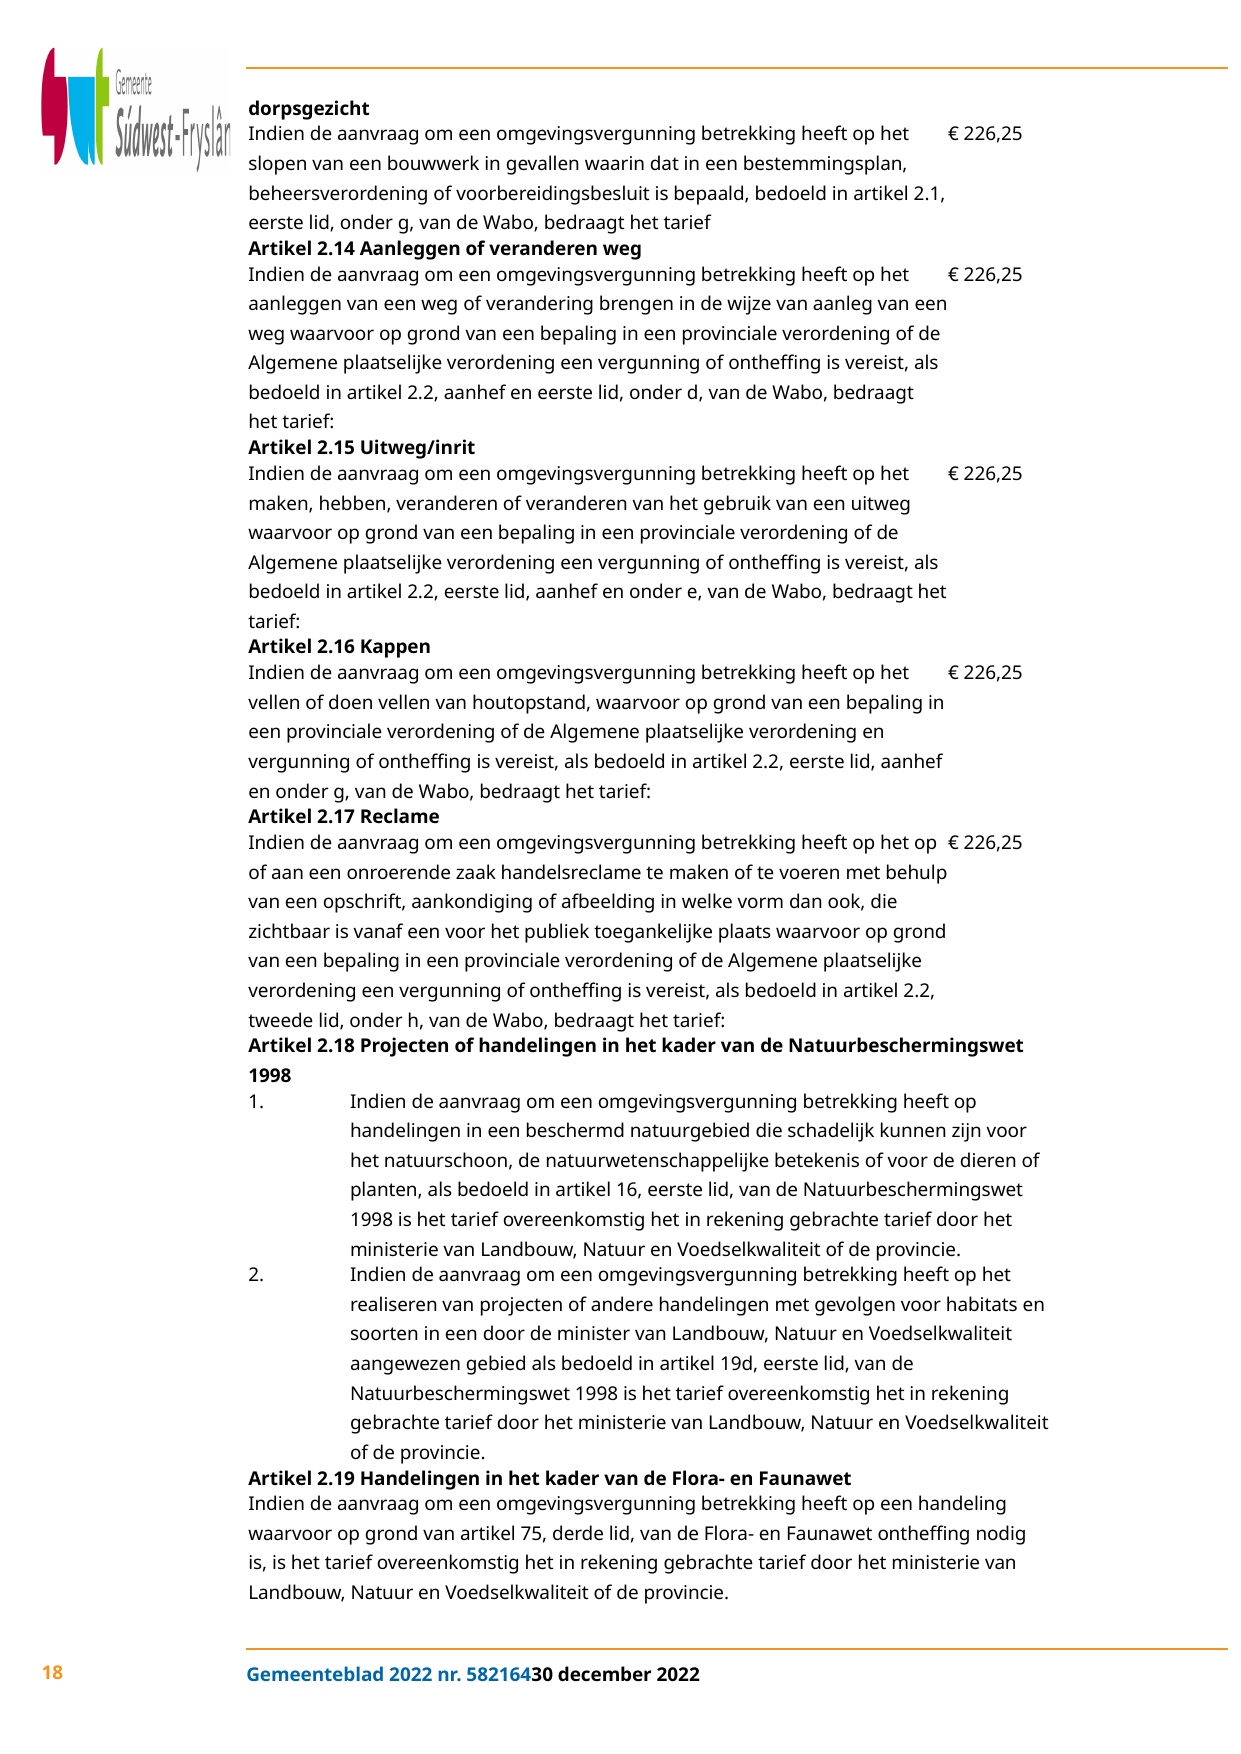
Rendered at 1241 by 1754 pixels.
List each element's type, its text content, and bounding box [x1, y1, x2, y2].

table_cell Indien de aanvraag om een omgevingsvergunning betrekking heeft op een handeling waarvoor op grond van artikel 75, derde lid, van de Flora- en Faunawet ontheffing nodig is, is het tarief overeenkomstig het in rekening gebrachte tarief door het ministerie van Landbouw, Natuur en Voedselkwaliteit of de provincie. [248, 1490, 1050, 1605]
table_cell € 226,25 [948, 660, 1050, 803]
table_cell € 226,25 [948, 829, 1050, 1032]
table_cell Artikel 2.19 Handelingen in het kader van de Flora- en Faunawet [248, 1465, 1050, 1490]
table_cell Indien de aanvraag om een omgevingsvergunning betrekking heeft op het vellen of doen vellen van houtopstand, waarvoor op grond van een bepaling in een provinciale verordening of de Algemene plaatselijke verordening en vergunning of ontheffing is vereist, als bedoeld in artikel 2.2, eerste lid, aanhef en onder g, van de Wabo, bedraagt het tarief: [248, 660, 948, 803]
table_cell 1. [248, 1088, 350, 1261]
table_cell dorpsgezicht [248, 95, 1050, 121]
table_cell Indien de aanvraag om een omgevingsvergunning betrekking heeft op het realiseren van projecten of andere handelingen met gevolgen voor habitats en soorten in een door de minister van Landbouw, Natuur en Voedselkwaliteit aangewezen gebied als bedoeld in artikel 19d, eerste lid, van de Natuurbeschermingswet 1998 is het tarief overeenkomstig het in rekening gebrachte tarief door het ministerie van Landbouw, Natuur en Voedselkwaliteit of de provincie. [350, 1261, 1050, 1465]
table_cell Indien de aanvraag om een omgevingsvergunning betrekking heeft op handelingen in een beschermd natuurgebied die schadelijk kunnen zijn voor het natuurschoon, de natuurwetenschappelijke betekenis of voor de dieren of planten, als bedoeld in artikel 16, eerste lid, van de Natuurbeschermingswet 1998 is het tarief overeenkomstig het in rekening gebrachte tarief door het ministerie van Landbouw, Natuur en Voedselkwaliteit of de provincie. [350, 1088, 1050, 1261]
picture [41, 47, 231, 172]
table_cell Artikel 2.16 Kappen [248, 634, 1050, 659]
table_cell Artikel 2.14 Aanleggen of veranderen weg [248, 235, 1050, 261]
table_cell Indien de aanvraag om een omgevingsvergunning betrekking heeft op het maken, hebben, veranderen of veranderen van het gebruik van een uitweg waarvoor op grond van een bepaling in een provinciale verordening of de Algemene plaatselijke verordening een vergunning of ontheffing is vereist, als bedoeld in artikel 2.2, eerste lid, aanhef en onder e, van de Wabo, bedraagt het tarief: [248, 460, 948, 634]
table_cell [948, 804, 1050, 829]
table_cell € 226,25 [948, 460, 1050, 634]
table_cell Indien de aanvraag om een omgevingsvergunning betrekking heeft op het slopen van een bouwwerk in gevallen waarin dat in een bestemmingsplan, beheersverordening of voorbereidingsbesluit is bepaald, bedoeld in artikel 2.1, eerste lid, onder g, van de Wabo, bedraagt het tarief [248, 121, 948, 235]
table_cell Artikel 2.17 Reclame [248, 804, 948, 829]
table_cell Artikel 2.15 Uitweg/inrit [248, 434, 1050, 460]
table_cell Artikel 2.18 Projecten of handelingen in het kader van de Natuurbeschermingswet 1998 [248, 1033, 1050, 1088]
table_cell Indien de aanvraag om een omgevingsvergunning betrekking heeft op het op of aan een onroerende zaak handelsreclame te maken of te voeren met behulp van een opschrift, aankondiging of afbeelding in welke vorm dan ook, die zichtbaar is vanaf een voor het publiek toegankelijke plaats waarvoor op grond van een bepaling in een provinciale verordening of de Algemene plaatselijke verordening een vergunning of ontheffing is vereist, als bedoeld in artikel 2.2, tweede lid, onder h, van de Wabo, bedraagt het tarief: [248, 829, 948, 1032]
table_cell € 226,25 [948, 121, 1050, 235]
table_cell Indien de aanvraag om een omgevingsvergunning betrekking heeft op het aanleggen van een weg of verandering brengen in de wijze van aanleg van een weg waarvoor op grond van een bepaling in een provinciale verordening of de Algemene plaatselijke verordening een vergunning of ontheffing is vereist, als bedoeld in artikel 2.2, aanhef en eerste lid, onder d, van de Wabo, bedraagt het tarief: [248, 261, 948, 434]
table_cell € 226,25 [948, 261, 1050, 434]
table_cell 2. [248, 1261, 350, 1465]
